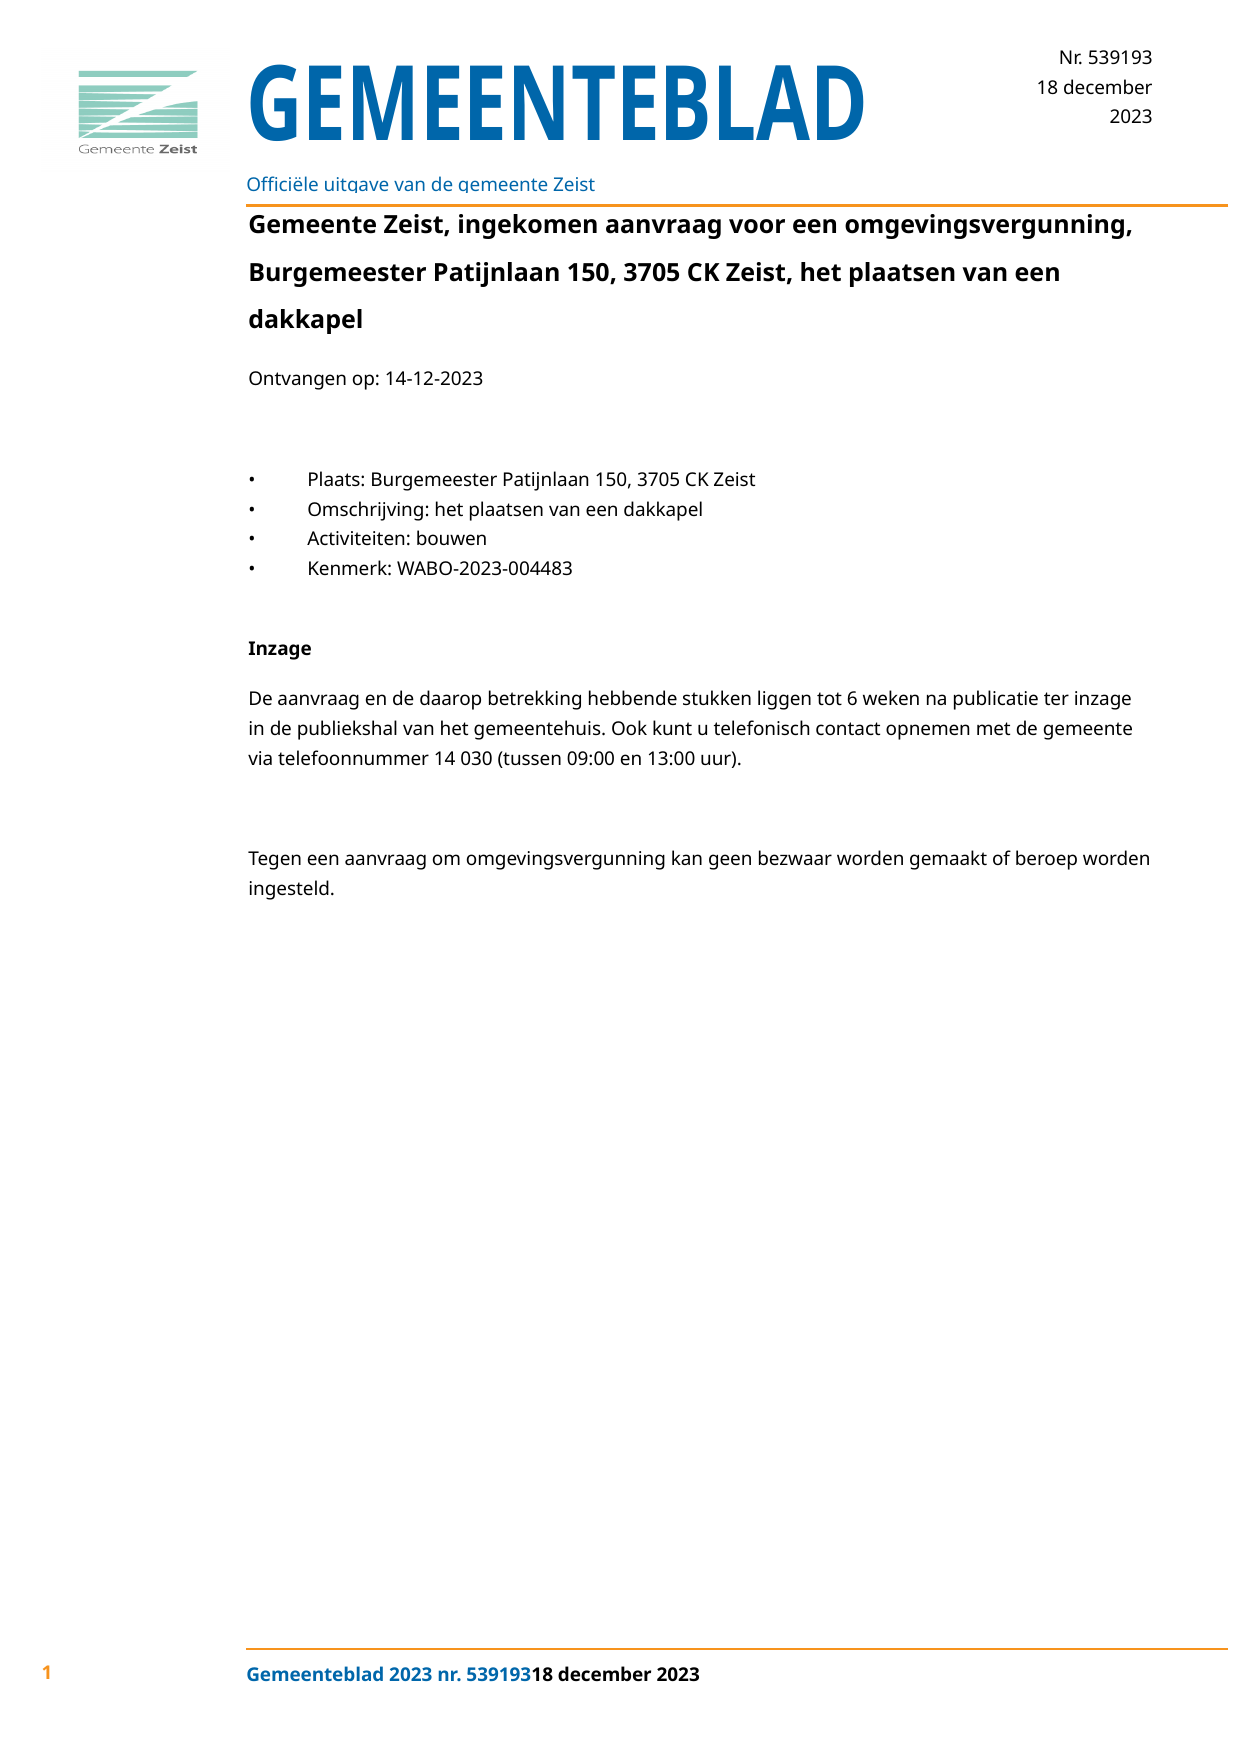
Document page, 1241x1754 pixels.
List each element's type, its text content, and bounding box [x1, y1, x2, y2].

text Tegen een aanvraag om omgevingsvergunning kan geen bezwaar worden gemaakt of beroep worden ingesteld. [248, 846, 1152, 901]
text Inzage [248, 635, 1152, 661]
list Plaats: Burgemeester Patijnlaan 150, 3705 CK Zeist [248, 466, 1152, 492]
list Omschrijving: het plaatsen van een dakkapel [248, 496, 1152, 522]
picture [41, 47, 231, 172]
list Activiteiten: bouwen [248, 526, 1152, 551]
text Gemeente Zeist, ingekomen aanvraag voor een omgevingsvergunning, Burgemeester Patijnlaan 150, 3705 CK Zeist, het plaatsen van een dakkapel [248, 207, 1152, 336]
text De aanvraag en de daarop betrekking hebbende stukken liggen tot 6 weken na publicatie ter inzage in de publiekshal van het gemeentehuis. Ook kunt u telefonisch contact opnemen met de gemeente via telefoonnummer 14 030 (tussen 09:00 en 13:00 uur). [248, 686, 1152, 770]
text Ontvangen op: 14-12-2023 [248, 366, 1152, 391]
list Kenmerk: WABO-2023-004483 [248, 555, 1152, 581]
